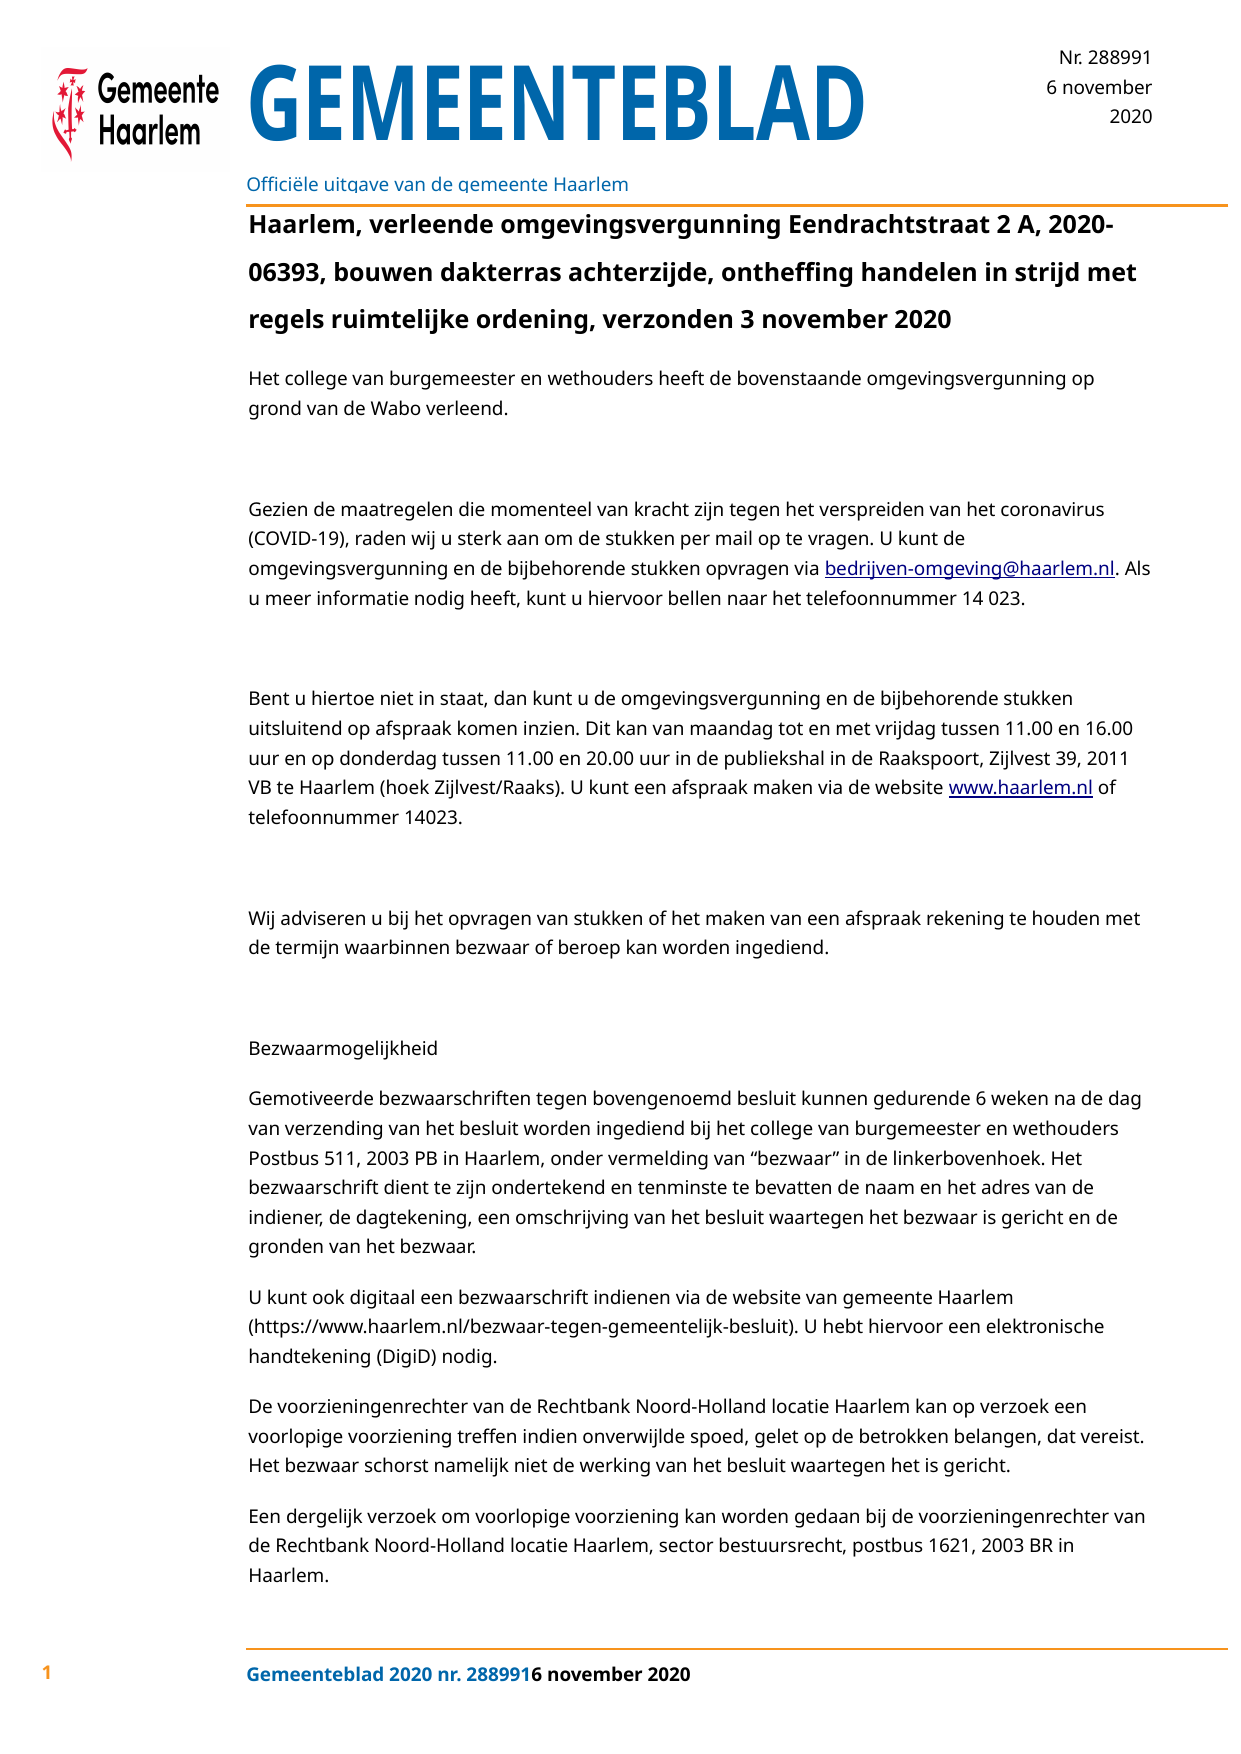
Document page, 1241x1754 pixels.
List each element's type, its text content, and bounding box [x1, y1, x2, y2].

text U kunt ook digitaal een bezwaarschrift indienen via de website van gemeente Haarlem (https://www.haarlem.nl/bezwaar-tegen-gemeentelijk-besluit). U hebt hiervoor een elektronische handtekening (DigiD) nodig. [248, 1284, 1152, 1369]
text Een dergelijk verzoek om voorlopige voorziening kan worden gedaan bij de voorzieningenrechter van de Rechtbank Noord-Holland locatie Haarlem, sector bestuursrecht, postbus 1621, 2003 BR in Haarlem. [248, 1503, 1152, 1588]
text Bent u hiertoe niet in staat, dan kunt u de omgevingsvergunning en de bijbehorende stukken uitsluitend op afspraak komen inzien. Dit kan van maandag tot en met vrijdag tussen 11.00 en 16.00 uur en op donderdag tussen 11.00 en 20.00 uur in de publiekshal in de Raakspoort, Zijlvest 39, 2011 VB te Haarlem (hoek Zijlvest/Raaks). U kunt een afspraak maken via de website www.haarlem.nl of telefoonnummer 14023. [248, 686, 1152, 829]
text De voorzieningenrechter van de Rechtbank Noord-Holland locatie Haarlem kan op verzoek een voorlopige voorziening treffen indien onverwijlde spoed, gelet op de betrokken belangen, dat vereist. Het bezwaar schorst namelijk niet de werking van het besluit waartegen het is gericht. [248, 1393, 1152, 1478]
text Wij adviseren u bij het opvragen van stukken of het maken van een afspraak rekening te houden met de termijn waarbinnen bezwaar of beroep kan worden ingediend. [248, 905, 1152, 960]
text Bezwaarmogelijkheid [248, 1035, 1152, 1061]
text Gezien de maatregelen die momenteel van kracht zijn tegen het verspreiden van het coronavirus (COVID-19), raden wij u sterk aan om de stukken per mail op te vragen. U kunt de omgevingsvergunning en de bijbehorende stukken opvragen via bedrijven-omgeving@haarlem.nl. Als u meer informatie nodig heeft, kunt u hiervoor bellen naar het telefoonnummer 14 023. [248, 496, 1152, 610]
text Gemotiveerde bezwaarschriften tegen bovengenoemd besluit kunnen gedurende 6 weken na de dag van verzending van het besluit worden ingediend bij het college van burgemeester en wethouders Postbus 511, 2003 PB in Haarlem, onder vermelding van “bezwaar” in de linkerbovenhoek. Het bezwaarschrift dient te zijn ondertekend en tenminste te bevatten de naam en het adres van de indiener, de dagtekening, een omschrijving van het besluit waartegen het bezwaar is gericht en de gronden van het bezwaar. [248, 1086, 1152, 1259]
picture [41, 47, 231, 172]
text Het college van burgemeester en wethouders heeft de bovenstaande omgevingsvergunning op grond van de Wabo verleend. [248, 366, 1152, 421]
text Haarlem, verleende omgevingsvergunning Eendrachtstraat 2 A, 2020-06393, bouwen dakterras achterzijde, ontheffing handelen in strijd met regels ruimtelijke ordening, verzonden 3 november 2020 [248, 207, 1152, 336]
